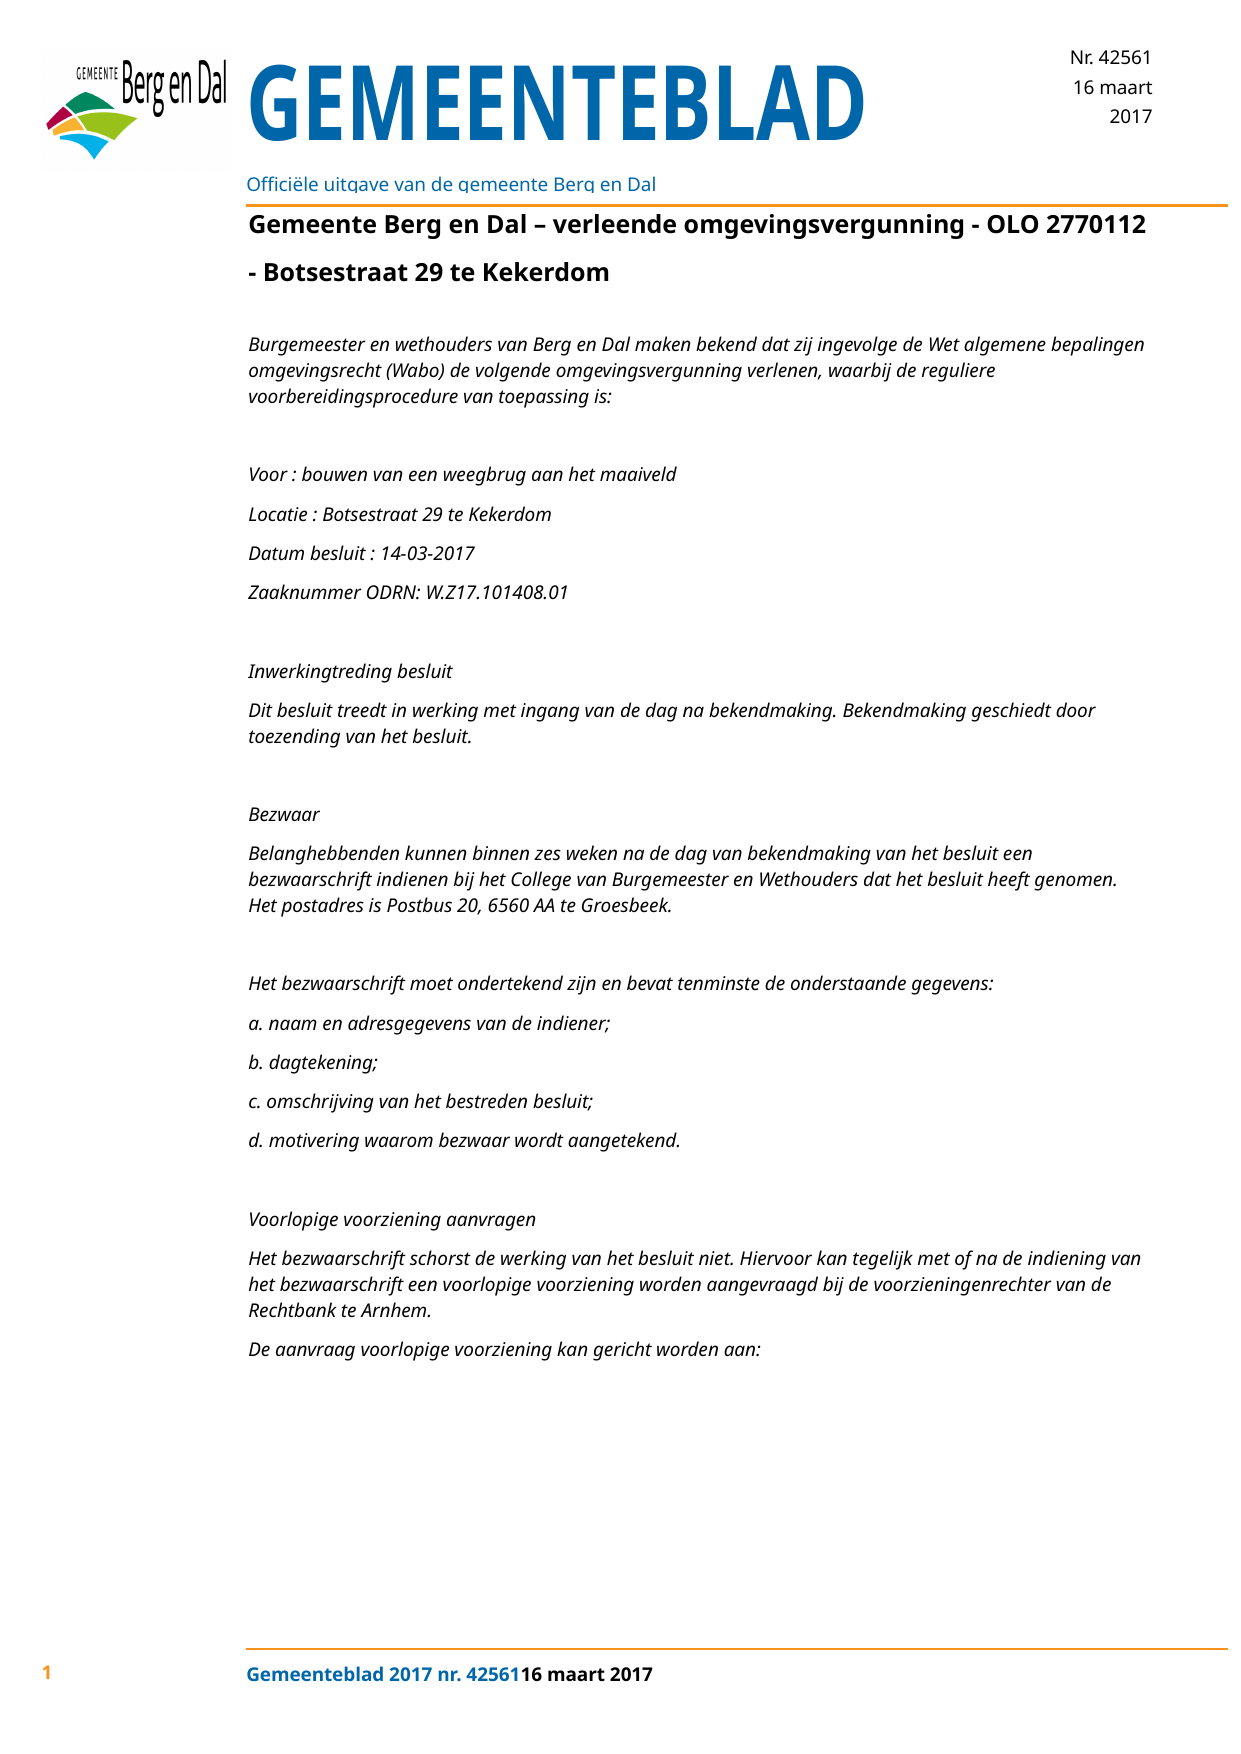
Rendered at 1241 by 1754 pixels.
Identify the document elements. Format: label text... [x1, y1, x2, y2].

text Het bezwaarschrift moet ondertekend zijn en bevat tenminste de onderstaande gegevens: [248, 971, 1152, 996]
text Datum besluit : 14-03-2017 [248, 540, 1152, 566]
text b. dagtekening; [248, 1049, 1152, 1075]
text Zaaknummer ODRN: W.Z17.101408.01 [248, 579, 1152, 605]
text De aanvraag voorlopige voorziening kan gericht worden aan: [248, 1336, 1152, 1362]
text Inwerkingtreding besluit [248, 658, 1152, 683]
picture [41, 47, 231, 172]
text c. omschrijving van het bestreden besluit; [248, 1088, 1152, 1114]
text Bezwaar [248, 801, 1152, 827]
text Belanghebbenden kunnen binnen zes weken na de dag van bekendmaking van het besluit een bezwaarschrift indienen bij het College van Burgemeester en Wethouders dat het besluit heeft genomen. Het postadres is Postbus 20, 6560 AA te Groesbeek. [248, 841, 1152, 918]
text Gemeente Berg en Dal – verleende omgevingsvergunning - OLO 2770112 - Botsestraat 29 te Kekerdom [248, 207, 1152, 288]
text Burgemeester en wethouders van Berg en Dal maken bekend dat zij ingevolge de Wet algemene bepalingen omgevingsrecht (Wabo) de volgende omgevingsvergunning verlenen, waarbij de reguliere voorbereidingsprocedure van toepassing is: [248, 331, 1152, 409]
text Voorlopige voorziening aanvragen [248, 1206, 1152, 1232]
text a. naam en adresgegevens van de indiener; [248, 1010, 1152, 1036]
text Het bezwaarschrift schorst de werking van het besluit niet. Hiervoor kan tegelijk met of na de indiening van het bezwaarschrift een voorlopige voorziening worden aangevraagd bij de voorzieningenrechter van de Rechtbank te Arnhem. [248, 1246, 1152, 1323]
text Dit besluit treedt in werking met ingang van de dag na bekendmaking. Bekendmaking geschiedt door toezending van het besluit. [248, 697, 1152, 748]
text Locatie : Botsestraat 29 te Kekerdom [248, 501, 1152, 526]
text Voor : bouwen van een weegbrug aan het maaiveld [248, 461, 1152, 487]
text d. motivering waarom bezwaar wordt aangetekend. [248, 1128, 1152, 1153]
